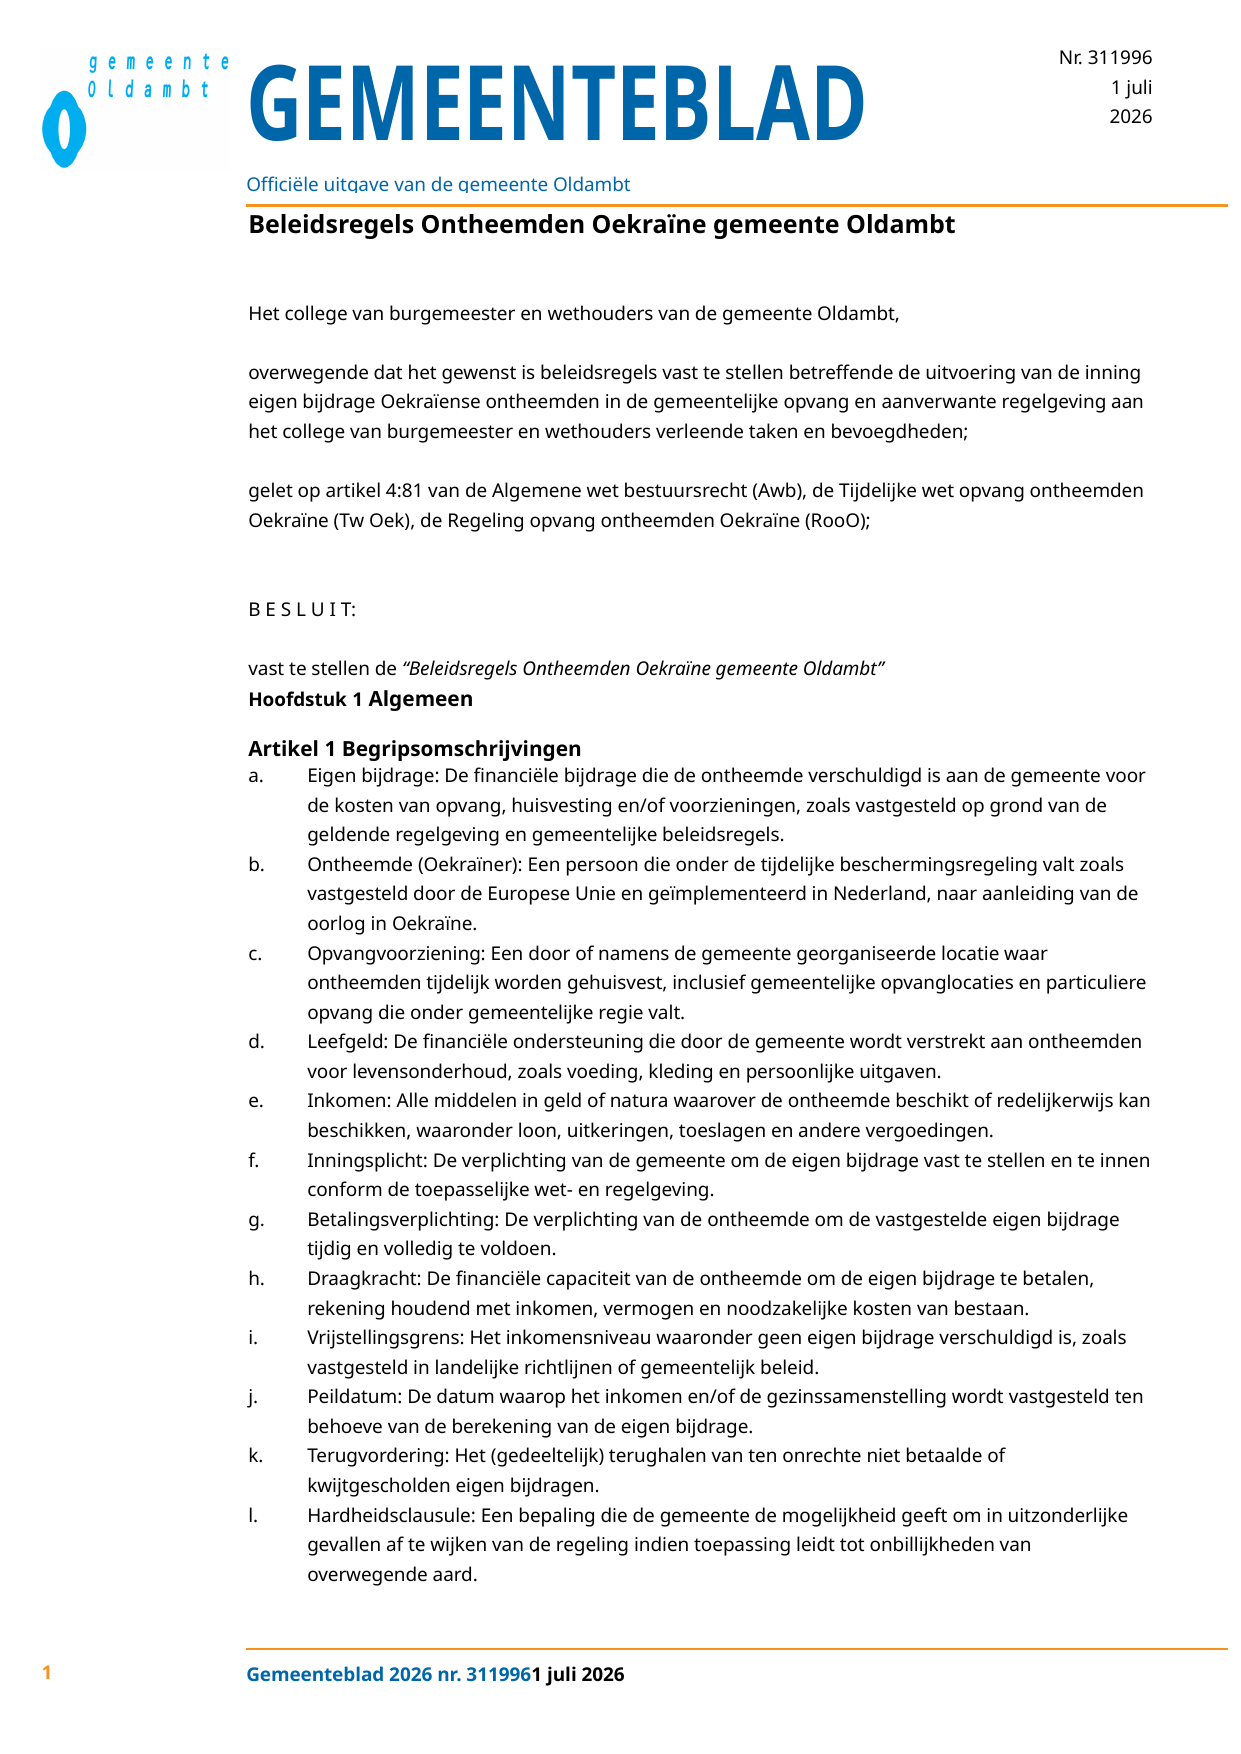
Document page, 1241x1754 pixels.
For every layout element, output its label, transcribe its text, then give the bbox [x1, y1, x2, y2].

text Het college van burgemeester en wethouders van de gemeente Oldambt, [248, 300, 1152, 326]
list Betalingsverplichting: De verplichting van de ontheemde om de vastgestelde eigen bijdrage tijdig en volledig te voldoen. [248, 1206, 1152, 1261]
list Inkomen: Alle middelen in geld of natura waarover de ontheemde beschikt of redelijkerwijs kan beschikken, waaronder loon, uitkeringen, toeslagen en andere vergoedingen. [248, 1088, 1152, 1143]
text B E S L U I T: [248, 596, 1152, 621]
picture [41, 47, 231, 172]
list Draagkracht: De financiële capaciteit van de ontheemde om de eigen bijdrage te betalen, rekening houdend met inkomen, vermogen en noodzakelijke kosten van bestaan. [248, 1265, 1152, 1320]
text vast te stellen de “Beleidsregels Ontheemden Oekraïne gemeente Oldambt” [248, 655, 1152, 681]
text gelet op artikel 4:81 van de Algemene wet bestuursrecht (Awb), de Tijdelijke wet opvang ontheemden Oekraïne (Tw Oek), de Regeling opvang ontheemden Oekraïne (RooO); [248, 477, 1152, 533]
list Ontheemde (Oekraïner): Een persoon die onder de tijdelijke beschermingsregeling valt zoals vastgesteld door de Europese Unie en geïmplementeerd in Nederland, naar aanleiding van de oorlog in Oekraïne. [248, 851, 1152, 936]
text Artikel 1 Begripsomschrijvingen [248, 734, 1152, 762]
list Opvangvoorziening: Een door of namens de gemeente georganiseerde locatie waar ontheemden tijdelijk worden gehuisvest, inclusief gemeentelijke opvanglocaties en particuliere opvang die onder gemeentelijke regie valt. [248, 940, 1152, 1024]
list Inningsplicht: De verplichting van de gemeente om de eigen bijdrage vast te stellen en te innen conform de toepasselijke wet- en regelgeving. [248, 1147, 1152, 1202]
list Peildatum: De datum waarop het inkomen en/of de gezinssamenstelling wordt vastgesteld ten behoeve van de berekening van de eigen bijdrage. [248, 1383, 1152, 1439]
list Vrijstellingsgrens: Het inkomensniveau waaronder geen eigen bijdrage verschuldigd is, zoals vastgesteld in landelijke richtlijnen of gemeentelijk beleid. [248, 1324, 1152, 1379]
text overwegende dat het gewenst is beleidsregels vast te stellen betreffende de uitvoering van de inning eigen bijdrage Oekraïense ontheemden in de gemeentelijke opvang en aanverwante regelgeving aan het college van burgemeester en wethouders verleende taken en bevoegdheden; [248, 359, 1152, 444]
list Terugvordering: Het (gedeeltelijk) terughalen van ten onrechte niet betaalde of kwijtgescholden eigen bijdragen. [248, 1443, 1152, 1498]
list Hardheidsclausule: Een bepaling die de gemeente de mogelijkheid geeft om in uitzonderlijke gevallen af te wijken van de regeling indien toepassing leidt tot onbillijkheden van overwegende aard. [248, 1502, 1152, 1587]
list Leefgeld: De financiële ondersteuning die door de gemeente wordt verstrekt aan ontheemden voor levensonderhoud, zoals voeding, kleding en persoonlijke uitgaven. [248, 1028, 1152, 1084]
text Beleidsregels Ontheemden Oekraïne gemeente Oldambt [248, 207, 1152, 241]
list Eigen bijdrage: De financiële bijdrage die de ontheemde verschuldigd is aan de gemeente voor de kosten van opvang, huisvesting en/of voorzieningen, zoals vastgesteld op grond van de geldende regelgeving en gemeentelijke beleidsregels. [248, 762, 1152, 847]
text Hoofdstuk 1 Algemeen [248, 684, 1152, 713]
